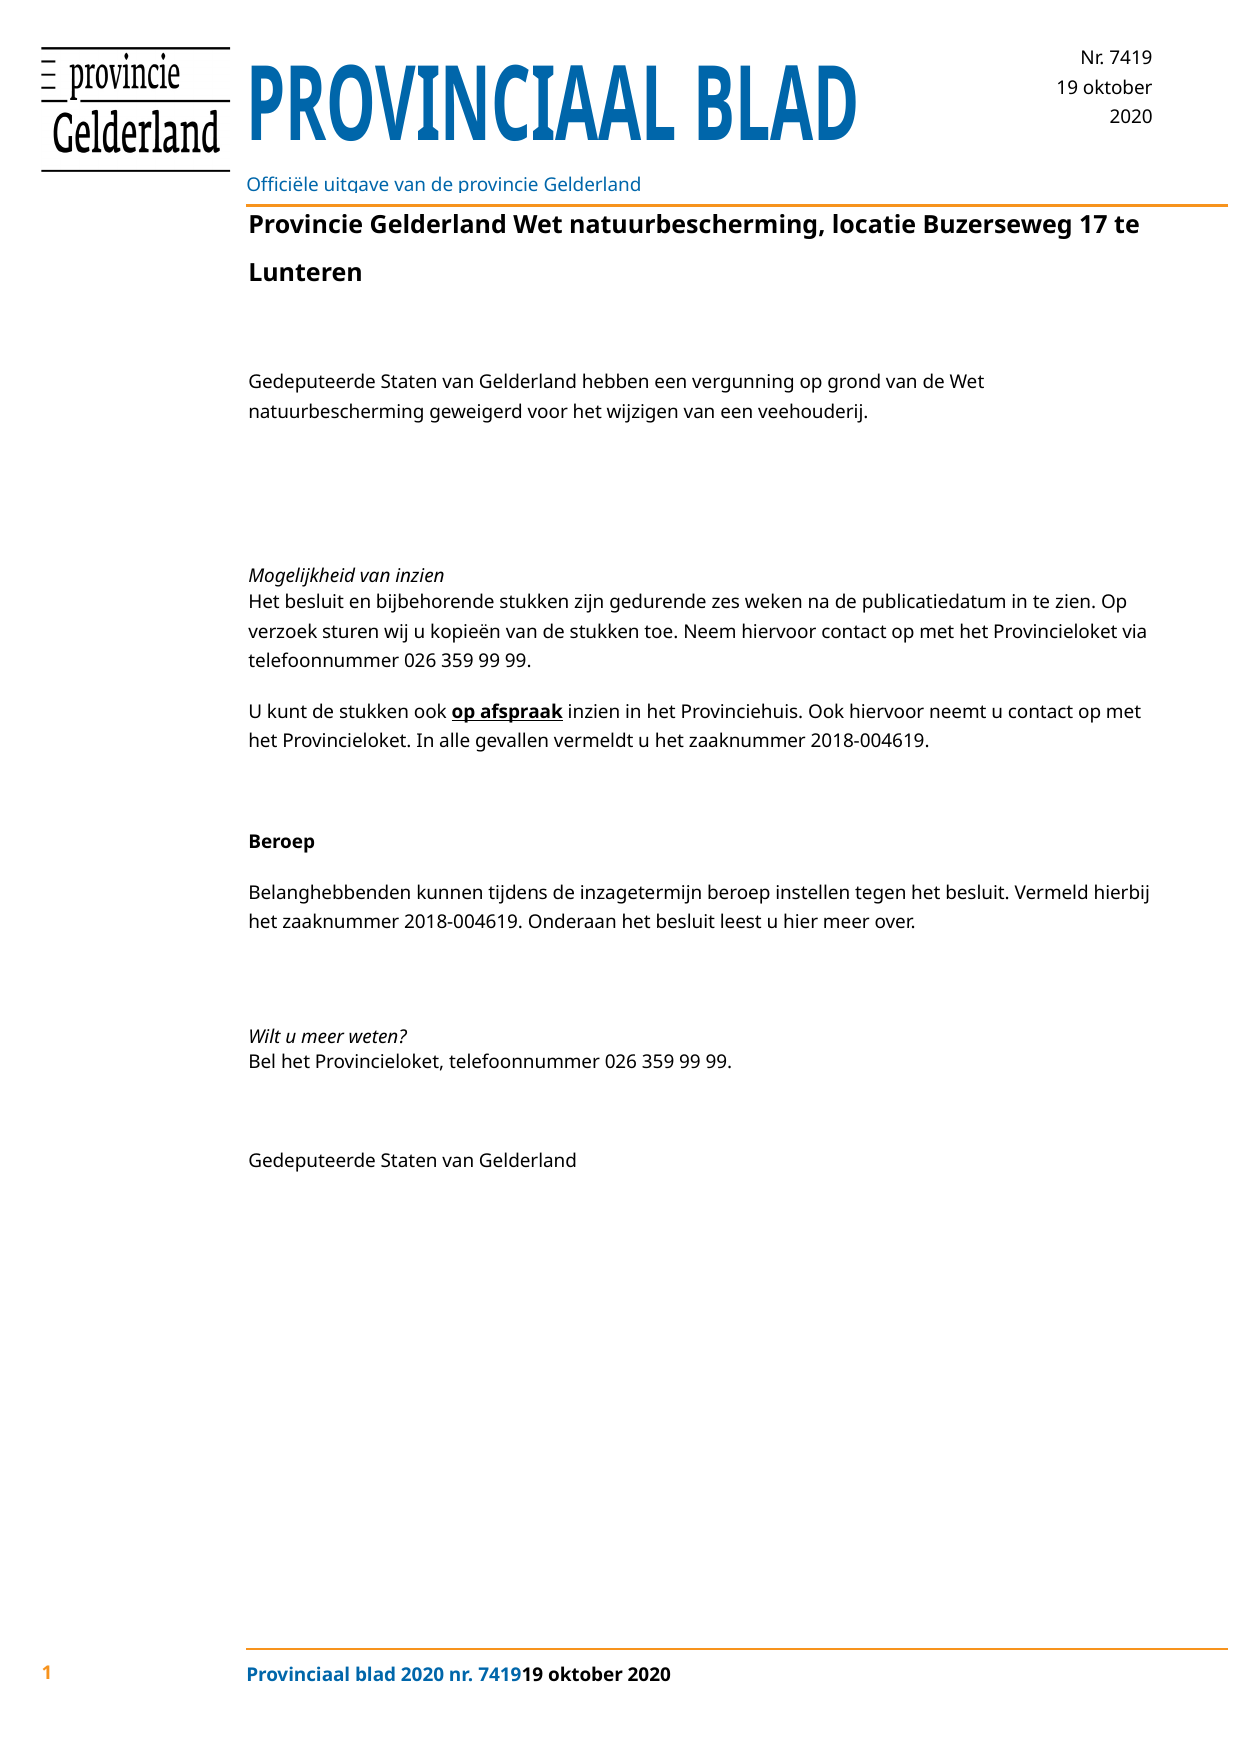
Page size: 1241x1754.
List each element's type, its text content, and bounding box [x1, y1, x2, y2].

text Belanghebbenden kunnen tijdens de inzagetermijn beroep instellen tegen het besluit. Vermeld hierbij het zaaknummer 2018-004619. Onderaan het besluit leest u hier meer over. [248, 879, 1152, 934]
text Gedeputeerde Staten van Gelderland [248, 1147, 1152, 1172]
text Gedeputeerde Staten van Gelderland hebben een vergunning op grond van de Wet natuurbescherming geweigerd voor het wijzigen van een veehouderij. [248, 368, 1152, 424]
text Wilt u meer weten? [248, 1023, 1152, 1048]
text Provincie Gelderland Wet natuurbescherming, locatie Buzerseweg 17 te Lunteren [248, 207, 1152, 288]
text Bel het Provincieloket, telefoonnummer 026 359 99 99. [248, 1048, 1152, 1074]
text U kunt de stukken ook op afspraak inzien in het Provinciehuis. Ook hiervoor neemt u contact op met het Provincieloket. In alle gevallen vermeldt u het zaaknummer 2018-004619. [248, 698, 1152, 753]
text Beroep [248, 828, 1152, 854]
text Mogelijkheid van inzien [248, 563, 1152, 588]
text Het besluit en bijbehorende stukken zijn gedurende zes weken na de publicatiedatum in te zien. Op verzoek sturen wij u kopieën van de stukken toe. Neem hiervoor contact op met het Provincieloket via telefoonnummer 026 359 99 99. [248, 588, 1152, 673]
picture [41, 47, 231, 172]
